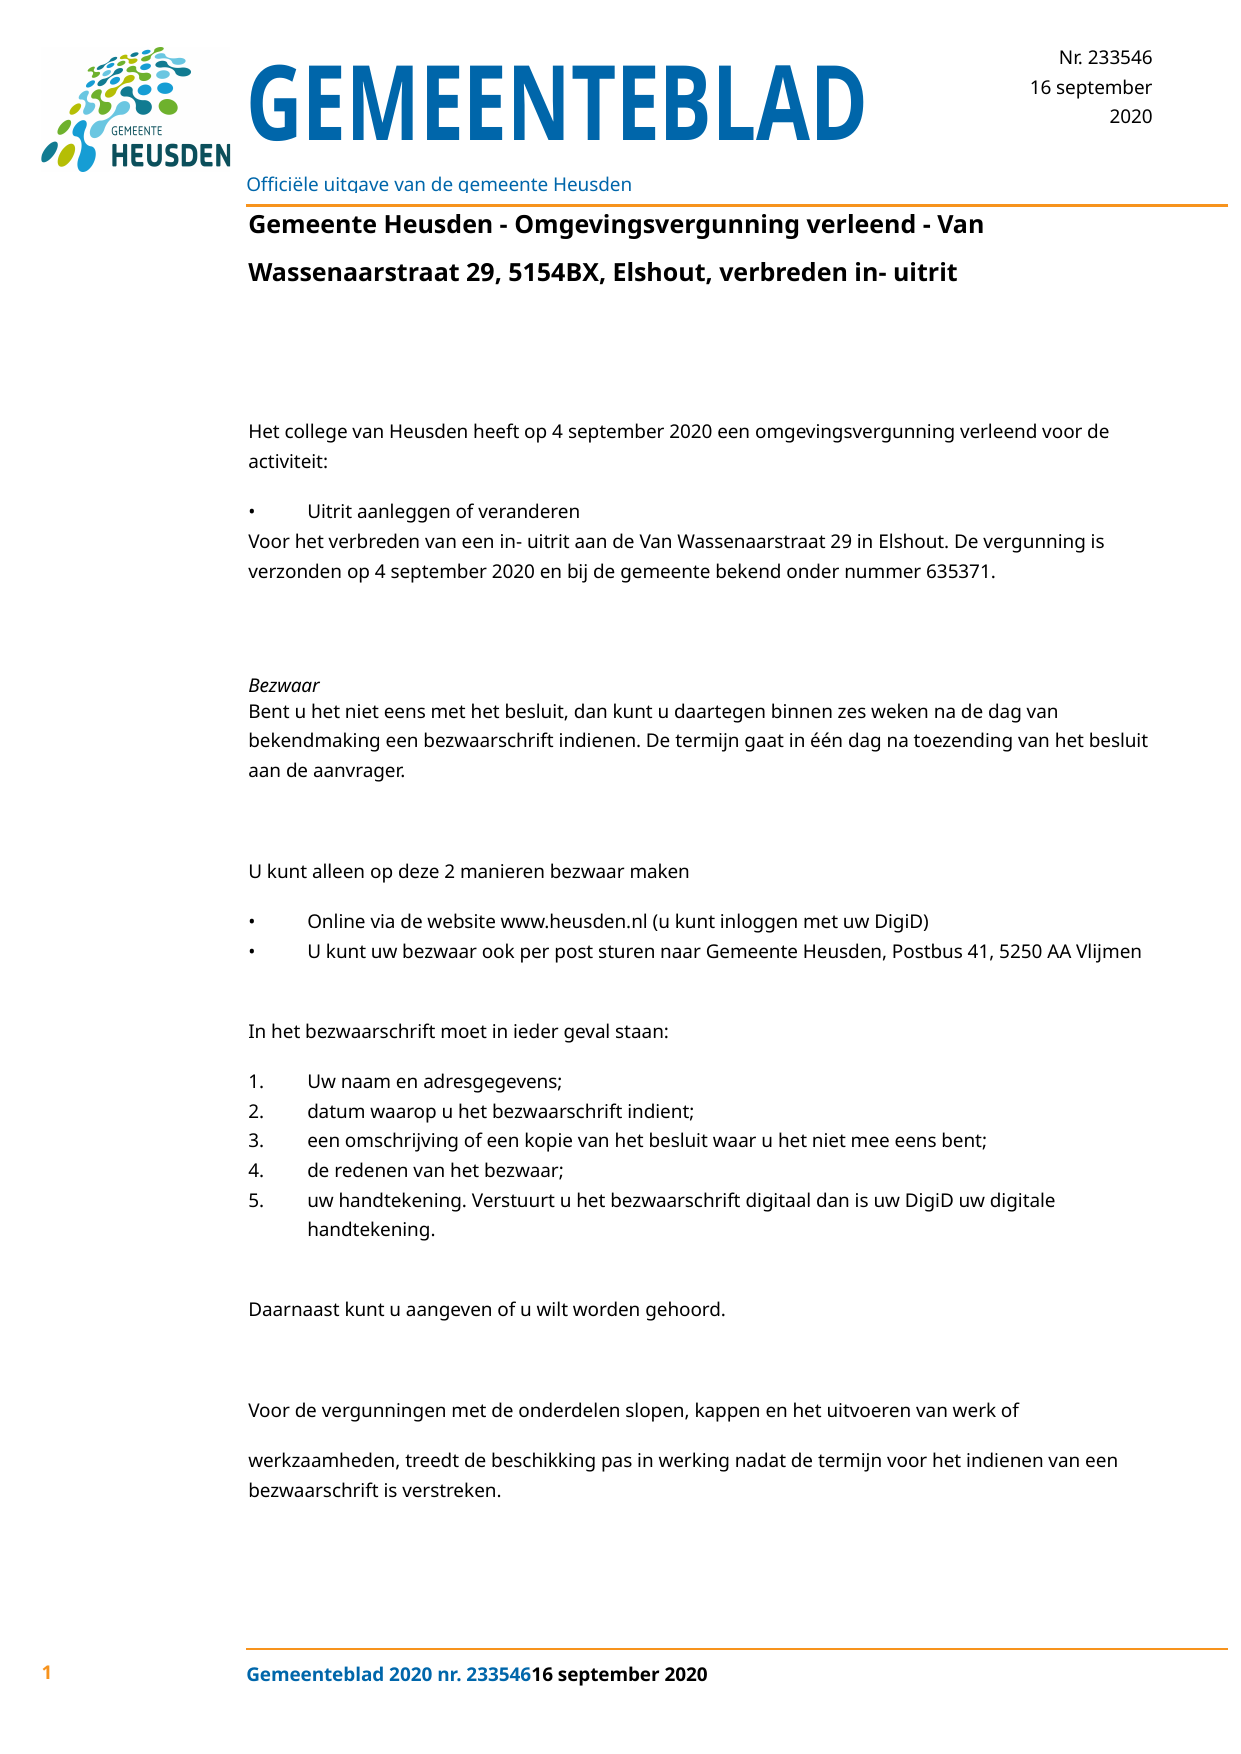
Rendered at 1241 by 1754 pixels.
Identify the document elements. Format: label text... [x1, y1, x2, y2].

picture [41, 47, 231, 172]
list Uw naam en adresgegevens; [248, 1068, 1152, 1094]
text Het college van Heusden heeft op 4 september 2020 een omgevingsvergunning verleend voor de activiteit: [248, 419, 1152, 474]
text Voor het verbreden van een in- uitrit aan de Van Wassenaarstraat 29 in Elshout. De vergunning is verzonden op 4 september 2020 en bij de gemeente bekend onder nummer 635371. [248, 528, 1152, 584]
text Gemeente Heusden - Omgevingsvergunning verleend - Van Wassenaarstraat 29, 5154BX, Elshout, verbreden in- uitrit [248, 207, 1152, 288]
list Online via de website www.heusden.nl (u kunt inloggen met uw DigiD) [248, 908, 1152, 934]
list uw handtekening. Verstuurt u het bezwaarschrift digitaal dan is uw DigiD uw digitale handtekening. [248, 1187, 1152, 1242]
list U kunt uw bezwaar ook per post sturen naar Gemeente Heusden, Postbus 41, 5250 AA Vlijmen [248, 938, 1152, 964]
text U kunt alleen op deze 2 manieren bezwaar maken [248, 858, 1152, 884]
list de redenen van het bezwaar; [248, 1157, 1152, 1183]
text Voor de vergunningen met de onderdelen slopen, kappen en het uitvoeren van werk of [248, 1397, 1152, 1423]
list datum waarop u het bezwaarschrift indient; [248, 1098, 1152, 1124]
list Uitrit aanleggen of veranderen [248, 499, 1152, 524]
text Daarnaast kunt u aangeven of u wilt worden gehoord. [248, 1296, 1152, 1322]
list een omschrijving of een kopie van het besluit waar u het niet mee eens bent; [248, 1128, 1152, 1153]
text In het bezwaarschrift moet in ieder geval staan: [248, 1018, 1152, 1044]
text werkzaamheden, treedt de beschikking pas in werking nadat de termijn voor het indienen van een bezwaarschrift is verstreken. [248, 1448, 1152, 1503]
text Bent u het niet eens met het besluit, dan kunt u daartegen binnen zes weken na de dag van bekendmaking een bezwaarschrift indienen. De termijn gaat in één dag na toezending van het besluit aan de aanvrager. [248, 698, 1152, 783]
text Bezwaar [248, 672, 1152, 698]
